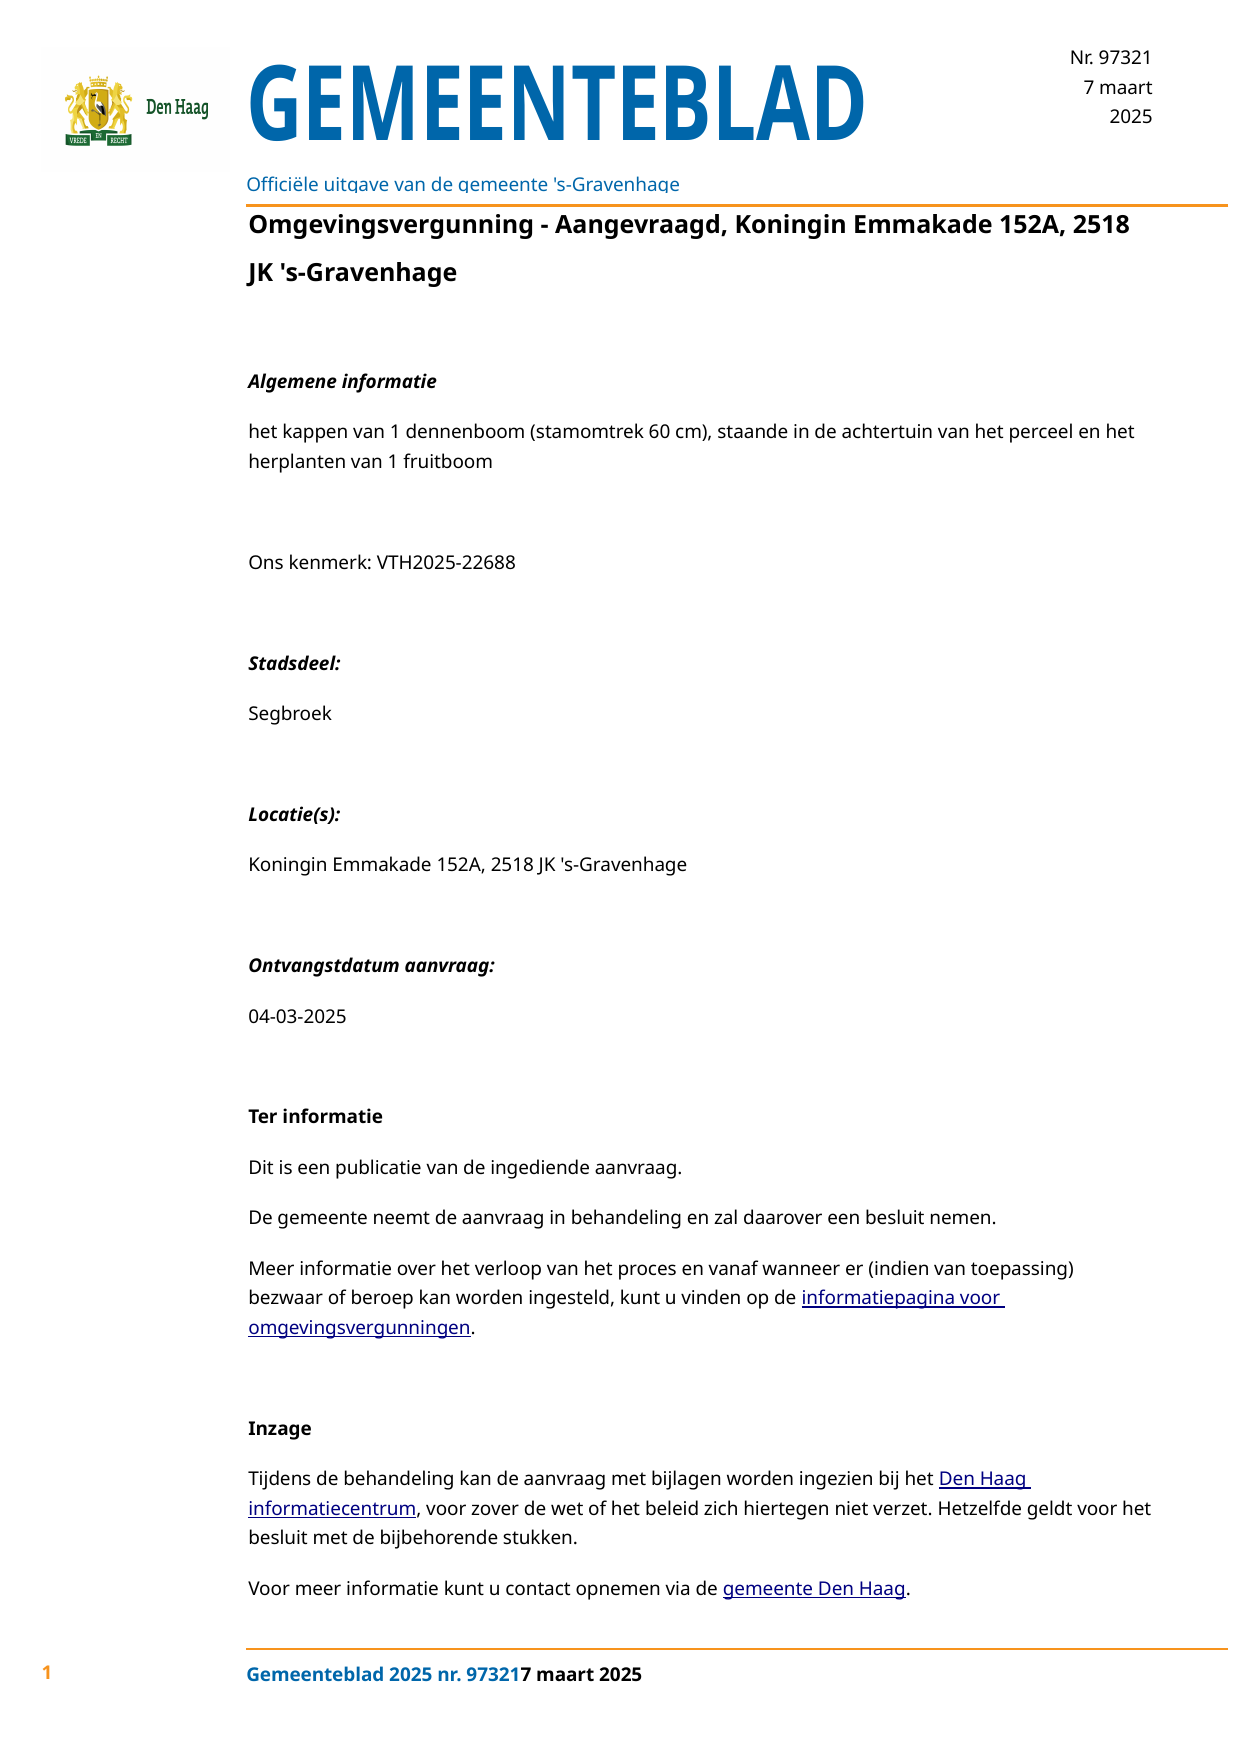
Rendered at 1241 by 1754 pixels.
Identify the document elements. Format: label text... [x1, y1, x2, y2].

text Algemene informatie [248, 368, 1152, 394]
text Tijdens de behandeling kan de aanvraag met bijlagen worden ingezien bij het Den Haag informatiecentrum, voor zover de wet of het beleid zich hiertegen niet verzet. Hetzelfde geldt voor het besluit met de bijbehorende stukken. [248, 1465, 1152, 1550]
text 04-03-2025 [248, 1003, 1152, 1029]
text Segbroek [248, 700, 1152, 726]
text Ons kenmerk: VTH2025-22688 [248, 549, 1152, 575]
text Inzage [248, 1415, 1152, 1441]
text Locatie(s): [248, 801, 1152, 827]
text De gemeente neemt de aanvraag in behandeling en zal daarover een besluit nemen. [248, 1204, 1152, 1230]
text Omgevingsvergunning - Aangevraagd, Koningin Emmakade 152A, 2518 JK 's-Gravenhage [248, 207, 1152, 288]
text Voor meer informatie kunt u contact opnemen via de gemeente Den Haag. [248, 1575, 1152, 1601]
text Dit is een publicatie van de ingediende aanvraag. [248, 1154, 1152, 1180]
text Koningin Emmakade 152A, 2518 JK 's-Gravenhage [248, 852, 1152, 877]
text Ontvangstdatum aanvraag: [248, 952, 1152, 978]
text Stadsdeel: [248, 650, 1152, 676]
text het kappen van 1 dennenboom (stamomtrek 60 cm), staande in de achtertuin van het perceel en het herplanten van 1 fruitboom [248, 419, 1152, 474]
text Ter informatie [248, 1104, 1152, 1129]
text Meer informatie over het verloop van het proces en vanaf wanneer er (indien van toepassing) bezwaar of beroep kan worden ingesteld, kunt u vinden op de informatiepagina voor omgevingsvergunningen. [248, 1255, 1152, 1340]
picture [41, 47, 231, 172]
